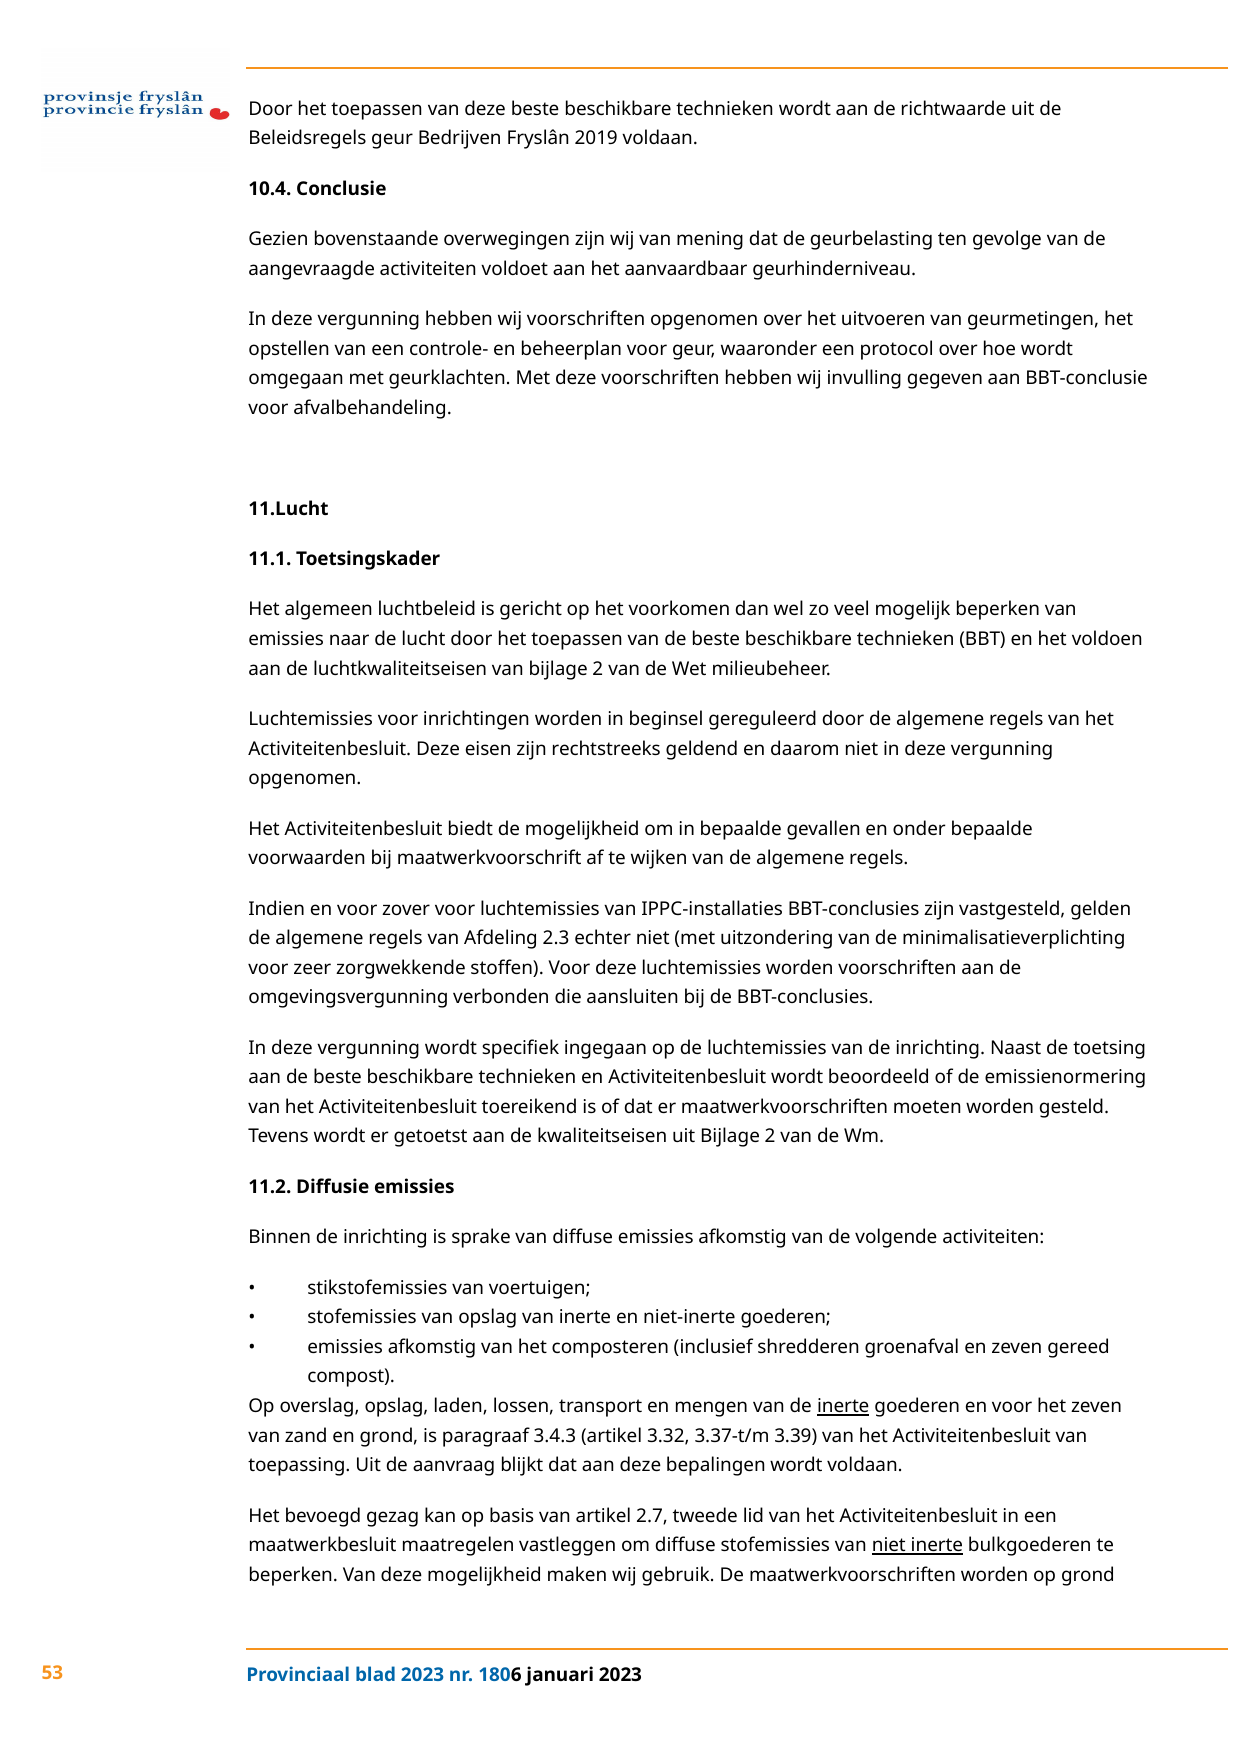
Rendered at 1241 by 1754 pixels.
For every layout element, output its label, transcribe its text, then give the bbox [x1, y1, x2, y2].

text Het algemeen luchtbeleid is gericht op het voorkomen dan wel zo veel mogelijk beperken van emissies naar de lucht door het toepassen van de beste beschikbare technieken (BBT) en het voldoen aan de luchtkwaliteitseisen van bijlage 2 van de Wet milieubeheer. [248, 596, 1152, 681]
list stikstofemissies van voertuigen; [248, 1274, 1152, 1300]
text Indien en voor zover voor luchtemissies van IPPC-installaties BBT-conclusies zijn vastgesteld, gelden de algemene regels van Afdeling 2.3 echter niet (met uitzondering van de minimalisatieverplichting voor zeer zorgwekkende stoffen). Voor deze luchtemissies worden voorschriften aan de omgevingsvergunning verbonden die aansluiten bij de BBT-conclusies. [248, 895, 1152, 1009]
text In deze vergunning hebben wij voorschriften opgenomen over het uitvoeren van geurmetingen, het opstellen van een controle- en beheerplan voor geur, waaronder een protocol over hoe wordt omgegaan met geurklachten. Met deze voorschriften hebben wij invulling gegeven aan BBT-conclusie voor afvalbehandeling. [248, 305, 1152, 420]
text Door het toepassen van deze beste beschikbare technieken wordt aan de richtwaarde uit de Beleidsregels geur Bedrijven Fryslân 2019 voldaan. [248, 95, 1152, 150]
text 10.4. Conclusie [248, 175, 1152, 201]
text 11.1. Toetsingskader [248, 545, 1152, 571]
text 11.2. Diffusie emissies [248, 1173, 1152, 1199]
text 11.Lucht [248, 495, 1152, 521]
list emissies afkomstig van het composteren (inclusief shredderen groenafval en zeven gereed compost). [248, 1333, 1152, 1388]
text Luchtemissies voor inrichtingen worden in beginsel gereguleerd door de algemene regels van het Activiteitenbesluit. Deze eisen zijn rechtstreeks geldend en daarom niet in deze vergunning opgenomen. [248, 705, 1152, 790]
text Het bevoegd gezag kan op basis van artikel 2.7, tweede lid van het Activiteitenbesluit in een maatwerkbesluit maatregelen vastleggen om diffuse stofemissies van niet inerte bulkgoederen te beperken. Van deze mogelijkheid maken wij gebruik. De maatwerkvoorschriften worden op grond [248, 1502, 1152, 1587]
list stofemissies van opslag van inerte en niet-inerte goederen; [248, 1303, 1152, 1329]
text Gezien bovenstaande overwegingen zijn wij van mening dat de geurbelasting ten gevolge van de aangevraagde activiteiten voldoet aan het aanvaardbaar geurhinderniveau. [248, 225, 1152, 281]
picture [41, 47, 231, 172]
text Op overslag, opslag, laden, lossen, transport en mengen van de inerte goederen en voor het zeven van zand en grond, is paragraaf 3.4.3 (artikel 3.32, 3.37-t/m 3.39) van het Activiteitenbesluit van toepassing. Uit de aanvraag blijkt dat aan deze bepalingen wordt voldaan. [248, 1392, 1152, 1477]
text In deze vergunning wordt specifiek ingegaan op de luchtemissies van de inrichting. Naast de toetsing aan de beste beschikbare technieken en Activiteitenbesluit wordt beoordeeld of de emissienormering van het Activiteitenbesluit toereikend is of dat er maatwerkvoorschriften moeten worden gesteld. Tevens wordt er getoetst aan de kwaliteitseisen uit Bijlage 2 van de Wm. [248, 1034, 1152, 1148]
text Het Activiteitenbesluit biedt de mogelijkheid om in bepaalde gevallen en onder bepaalde voorwaarden bij maatwerkvoorschrift af te wijken van de algemene regels. [248, 815, 1152, 870]
text Binnen de inrichting is sprake van diffuse emissies afkomstig van de volgende activiteiten: [248, 1223, 1152, 1249]
